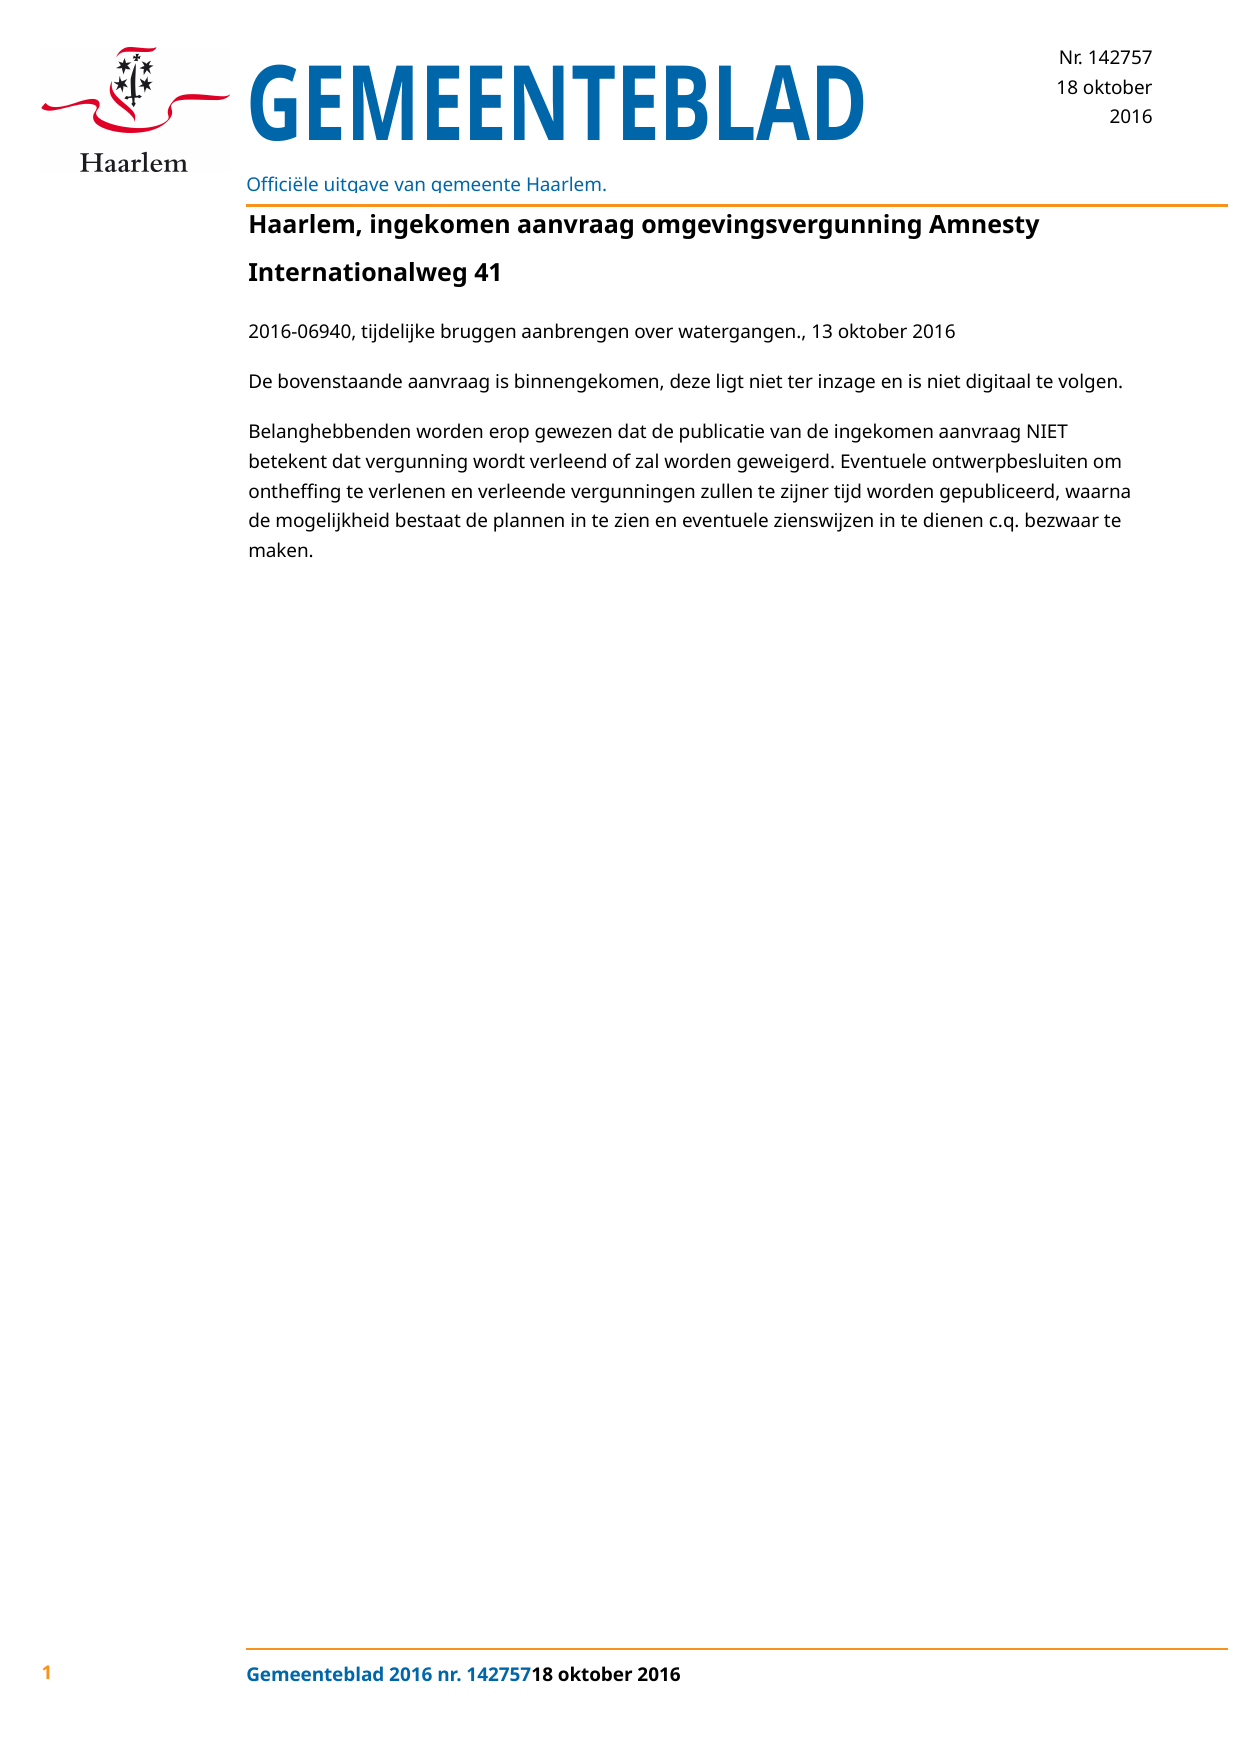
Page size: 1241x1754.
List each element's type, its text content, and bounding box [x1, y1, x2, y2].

text Belanghebbenden worden erop gewezen dat de publicatie van de ingekomen aanvraag NIET betekent dat vergunning wordt verleend of zal worden geweigerd. Eventuele ontwerpbesluiten om ontheffing te verlenen en verleende vergunningen zullen te zijner tijd worden gepubliceerd, waarna de mogelijkheid bestaat de plannen in te zien en eventuele zienswijzen in te dienen c.q. bezwaar te maken. [248, 419, 1152, 563]
text De bovenstaande aanvraag is binnengekomen, deze ligt niet ter inzage en is niet digitaal te volgen. [248, 368, 1152, 394]
text 2016-06940, tijdelijke bruggen aanbrengen over watergangen., 13 oktober 2016 [248, 318, 1152, 344]
picture [41, 47, 231, 172]
text Haarlem, ingekomen aanvraag omgevingsvergunning Amnesty Internationalweg 41 [248, 207, 1152, 288]
